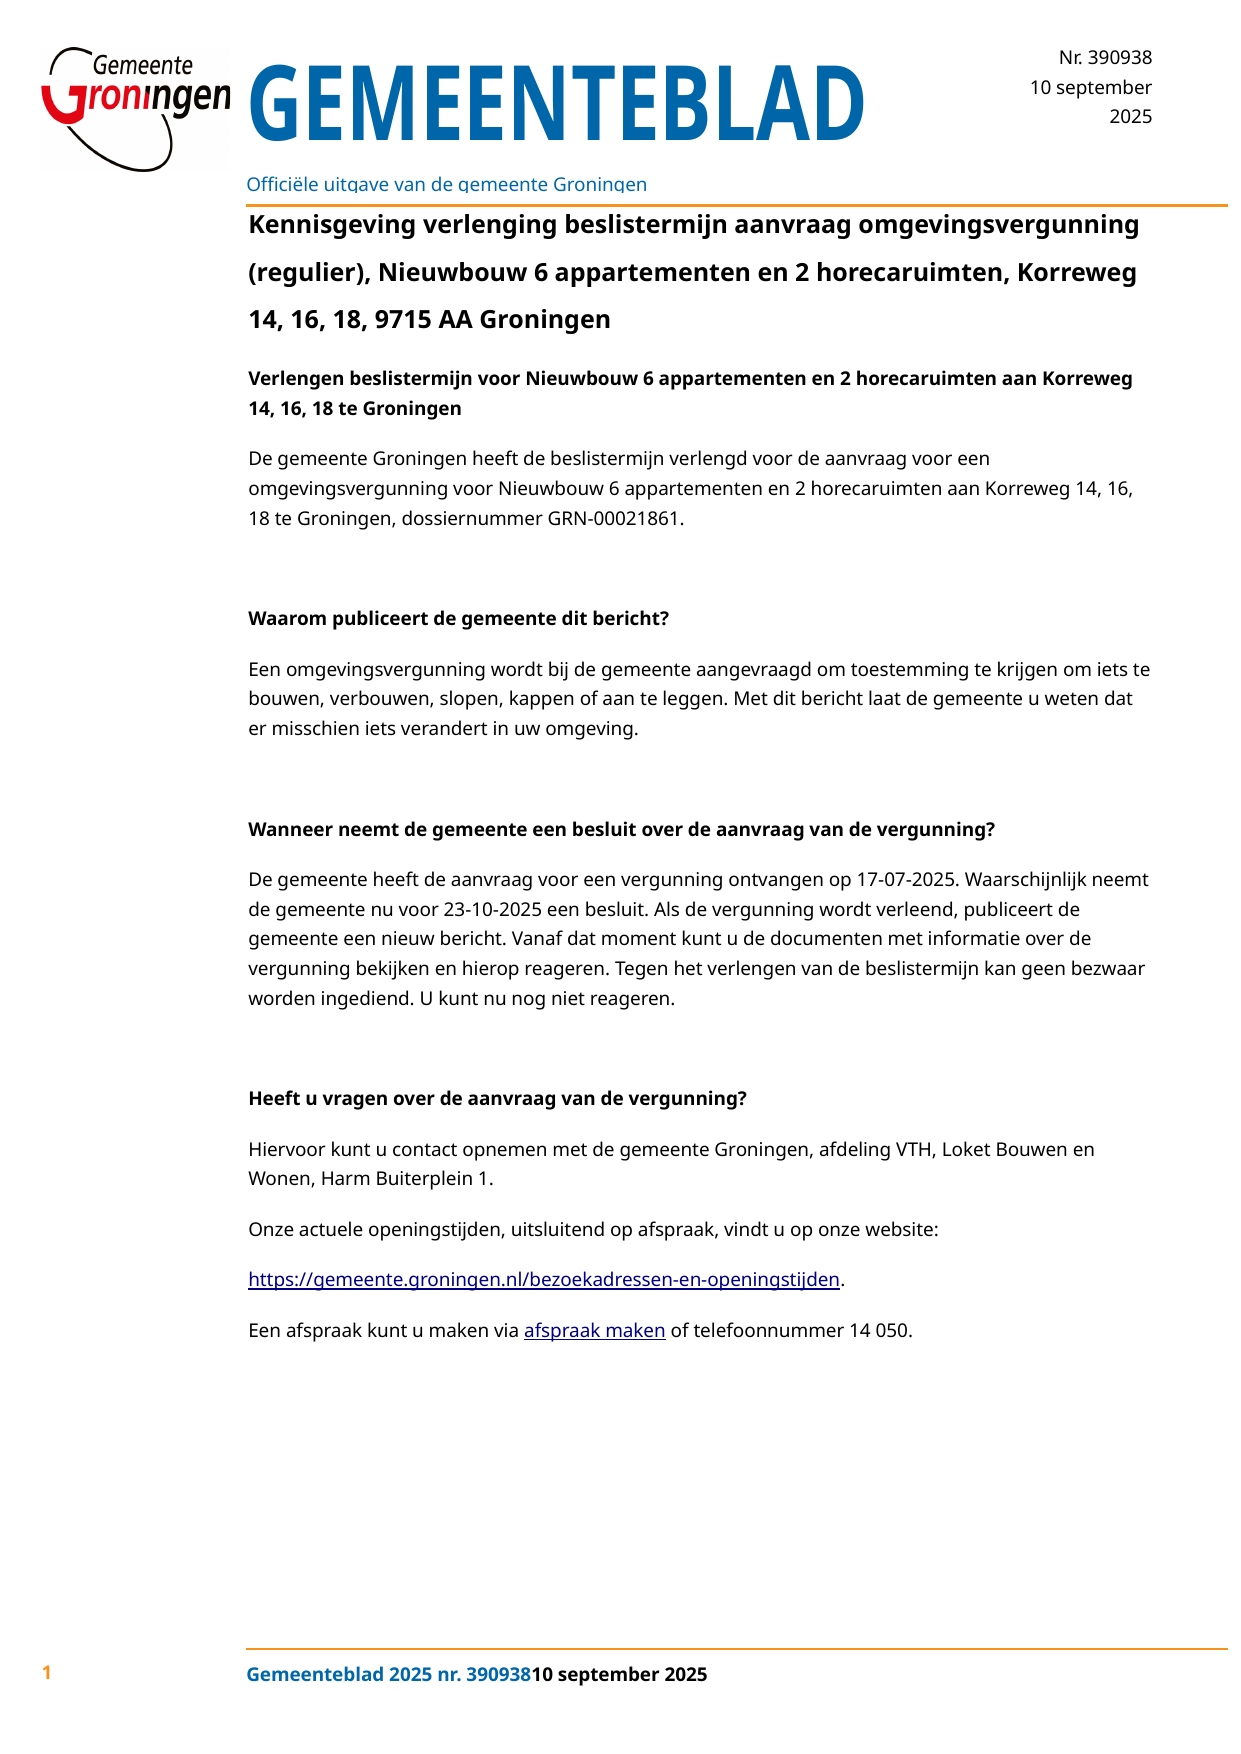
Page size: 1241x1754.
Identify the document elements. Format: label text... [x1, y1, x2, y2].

text https://gemeente.groningen.nl/bezoekadressen-en-openingstijden. [248, 1266, 1152, 1292]
text Waarom publiceert de gemeente dit bericht? [248, 606, 1152, 631]
text Wanneer neemt de gemeente een besluit over de aanvraag van de vergunning? [248, 816, 1152, 842]
text De gemeente heeft de aanvraag voor een vergunning ontvangen op 17-07-2025. Waarschijnlijk neemt de gemeente nu voor 23-10-2025 een besluit. Als de vergunning wordt verleend, publiceert de gemeente een nieuw bericht. Vanaf dat moment kunt u de documenten met informatie over de vergunning bekijken en hierop reageren. Tegen het verlengen van de beslistermijn kan geen bezwaar worden ingediend. U kunt nu nog niet reageren. [248, 866, 1152, 1010]
text Een afspraak kunt u maken via afspraak maken of telefoonnummer 14 050. [248, 1317, 1152, 1342]
text Onze actuele openingstijden, uitsluitend op afspraak, vindt u op onze website: [248, 1216, 1152, 1242]
text De gemeente Groningen heeft de beslistermijn verlengd voor de aanvraag voor een omgevingsvergunning voor Nieuwbouw 6 appartementen en 2 horecaruimten aan Korreweg 14, 16, 18 te Groningen, dossiernummer GRN-00021861. [248, 446, 1152, 530]
text Kennisgeving verlenging beslistermijn aanvraag omgevingsvergunning (regulier), Nieuwbouw 6 appartementen en 2 horecaruimten, Korreweg 14, 16, 18, 9715 AA Groningen [248, 207, 1152, 336]
text Heeft u vragen over de aanvraag van de vergunning? [248, 1086, 1152, 1111]
text Een omgevingsvergunning wordt bij de gemeente aangevraagd om toestemming te krijgen om iets te bouwen, verbouwen, slopen, kappen of aan te leggen. Met dit bericht laat de gemeente u weten dat er misschien iets verandert in uw omgeving. [248, 656, 1152, 741]
text Hiervoor kunt u contact opnemen met de gemeente Groningen, afdeling VTH, Loket Bouwen en Wonen, Harm Buiterplein 1. [248, 1136, 1152, 1191]
text Verlengen beslistermijn voor Nieuwbouw 6 appartementen en 2 horecaruimten aan Korreweg 14, 16, 18 te Groningen [248, 366, 1152, 421]
picture [41, 47, 231, 172]
